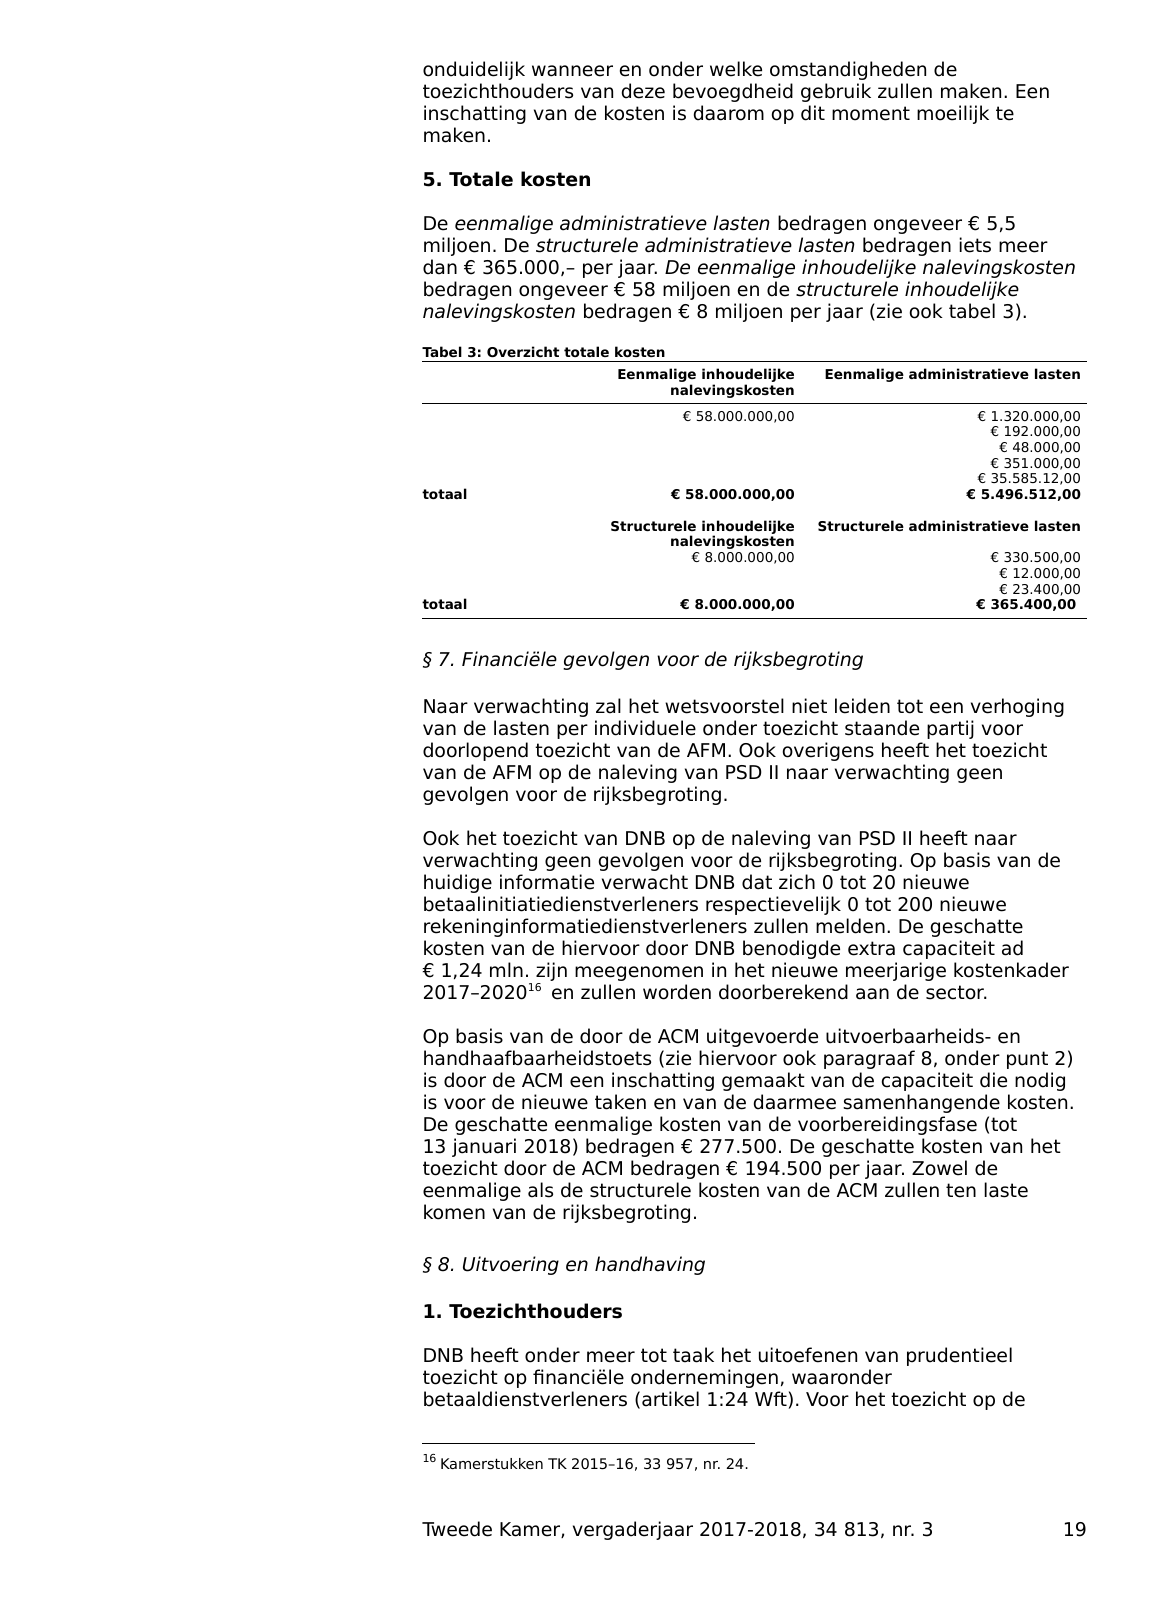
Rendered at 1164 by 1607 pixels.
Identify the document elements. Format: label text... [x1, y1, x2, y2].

table_cell [422, 519, 541, 550]
subtitle 1. Toezichthouders [422, 1301, 1087, 1322]
text Kamerstukken TK 2015–16, 33 957, nr. 24. [422, 1452, 1087, 1474]
text De eenmalige administratieve lasten bedragen ongeveer € 5,5 miljoen. De structurele administratieve lasten bedragen iets meer dan € 365.000,– per jaar. De eenmalige inhoudelijke nalevingskosten bedragen ongeveer € 58 miljoen en de structurele inhoudelijke nalevingskosten bedragen € 8 miljoen per jaar (zie ook tabel 3). [422, 213, 1087, 323]
text DNB heeft onder meer tot taak het uitoefenen van prudentieel toezicht op financiële ondernemingen, waaronder betaaldienstverleners (artikel 1:24 Wft). Voor het toezicht op de [422, 1345, 1087, 1411]
text Op basis van de door de ACM uitgevoerde uitvoerbaarheids- en handhaafbaarheidstoets (zie hiervoor ook paragraaf 8, onder punt 2) is door de ACM een inschatting gemaakt van de capaciteit die nodig is voor de nieuwe taken en van de daarmee samenhangende kosten. De geschatte eenmalige kosten van de voorbereidingsfase (tot 13 januari 2018) bedragen € 277.500. De geschatte kosten van het toezicht door de ACM bedragen € 194.500 per jaar. Zowel de eenmalige als de structurele kosten van de ACM zullen ten laste komen van de rijksbegroting. [422, 1026, 1087, 1223]
subtitle 5. Totale kosten [422, 169, 1087, 191]
table_cell [422, 440, 541, 456]
table_cell € 365.400,00 [801, 597, 1087, 618]
subtitle § 8. Uitvoering en handhaving [422, 1253, 1087, 1276]
table_cell € 58.000.000,00 [541, 404, 801, 424]
table_cell € 8.000.000,00 [541, 550, 801, 566]
table_cell [422, 362, 541, 403]
subtitle § 7. Financiële gevolgen voor de rijksbegroting [422, 649, 1087, 671]
table_cell € 5.496.512,00 [801, 487, 1087, 503]
table_cell [422, 550, 541, 566]
table_cell [422, 581, 541, 597]
table_cell € 48.000,00 [801, 440, 1087, 456]
table_cell € 1.320.000,00 [801, 404, 1087, 424]
table_cell [422, 424, 541, 440]
table_cell [541, 424, 801, 440]
table_cell [422, 566, 541, 581]
table_cell [541, 456, 801, 471]
text Ook het toezicht van DNB op de naleving van PSD II heeft naar verwachting geen gevolgen voor de rijksbegroting. Op basis van de huidige informatie verwacht DNB dat zich 0 tot 20 nieuwe betaalinitiatiedienstverleners respectievelijk 0 tot 200 nieuwe rekeninginformatiedienstverleners zullen melden. De geschatte kosten van de hiervoor door DNB benodigde extra capaciteit ad € 1,24 mln. zijn meegenomen in het nieuwe meerjarige kostenkader 2017–2020 en zullen worden doorberekend aan de sector. [422, 828, 1087, 1003]
table_cell Eenmalige inhoudelijke nalevingskosten [541, 362, 801, 403]
table_cell € 12.000,00 [801, 566, 1087, 581]
text Naar verwachting zal het wetsvoorstel niet leiden tot een verhoging van de lasten per individuele onder toezicht staande partij voor doorlopend toezicht van de AFM. Ook overigens heeft het toezicht van de AFM op de naleving van PSD II naar verwachting geen gevolgen voor de rijksbegroting. [422, 696, 1087, 806]
table_cell [541, 581, 801, 597]
table_cell [541, 566, 801, 581]
table_cell € 35.585.12,00 [801, 471, 1087, 487]
table_cell Eenmalige administratieve lasten [801, 362, 1087, 403]
table_cell Structurele administratieve lasten [801, 519, 1087, 550]
table_cell [422, 404, 541, 424]
table_cell € 8.000.000,00 [541, 597, 801, 618]
table_cell [541, 440, 801, 456]
table_cell [541, 503, 801, 518]
table_cell [541, 471, 801, 487]
table_cell € 23.400,00 [801, 581, 1087, 597]
table_cell [422, 503, 541, 518]
table_cell totaal [422, 597, 541, 618]
text onduidelijk wanneer en onder welke omstandigheden de toezichthouders van deze bevoegdheid gebruik zullen maken. Een inschatting van de kosten is daarom op dit moment moeilijk te maken. [422, 59, 1087, 147]
table_cell € 192.000,00 [801, 424, 1087, 440]
table_cell € 351.000,00 [801, 456, 1087, 471]
table_header Tabel 3: Overzicht totale kosten [422, 345, 1087, 361]
table_cell [422, 471, 541, 487]
table_cell € 330.500,00 [801, 550, 1087, 566]
table_cell € 58.000.000,00 [541, 487, 801, 503]
table_cell totaal [422, 487, 541, 503]
table_cell Structurele inhoudelijke nalevingskosten [541, 519, 801, 550]
table_cell [801, 503, 1087, 518]
table_cell [422, 456, 541, 471]
